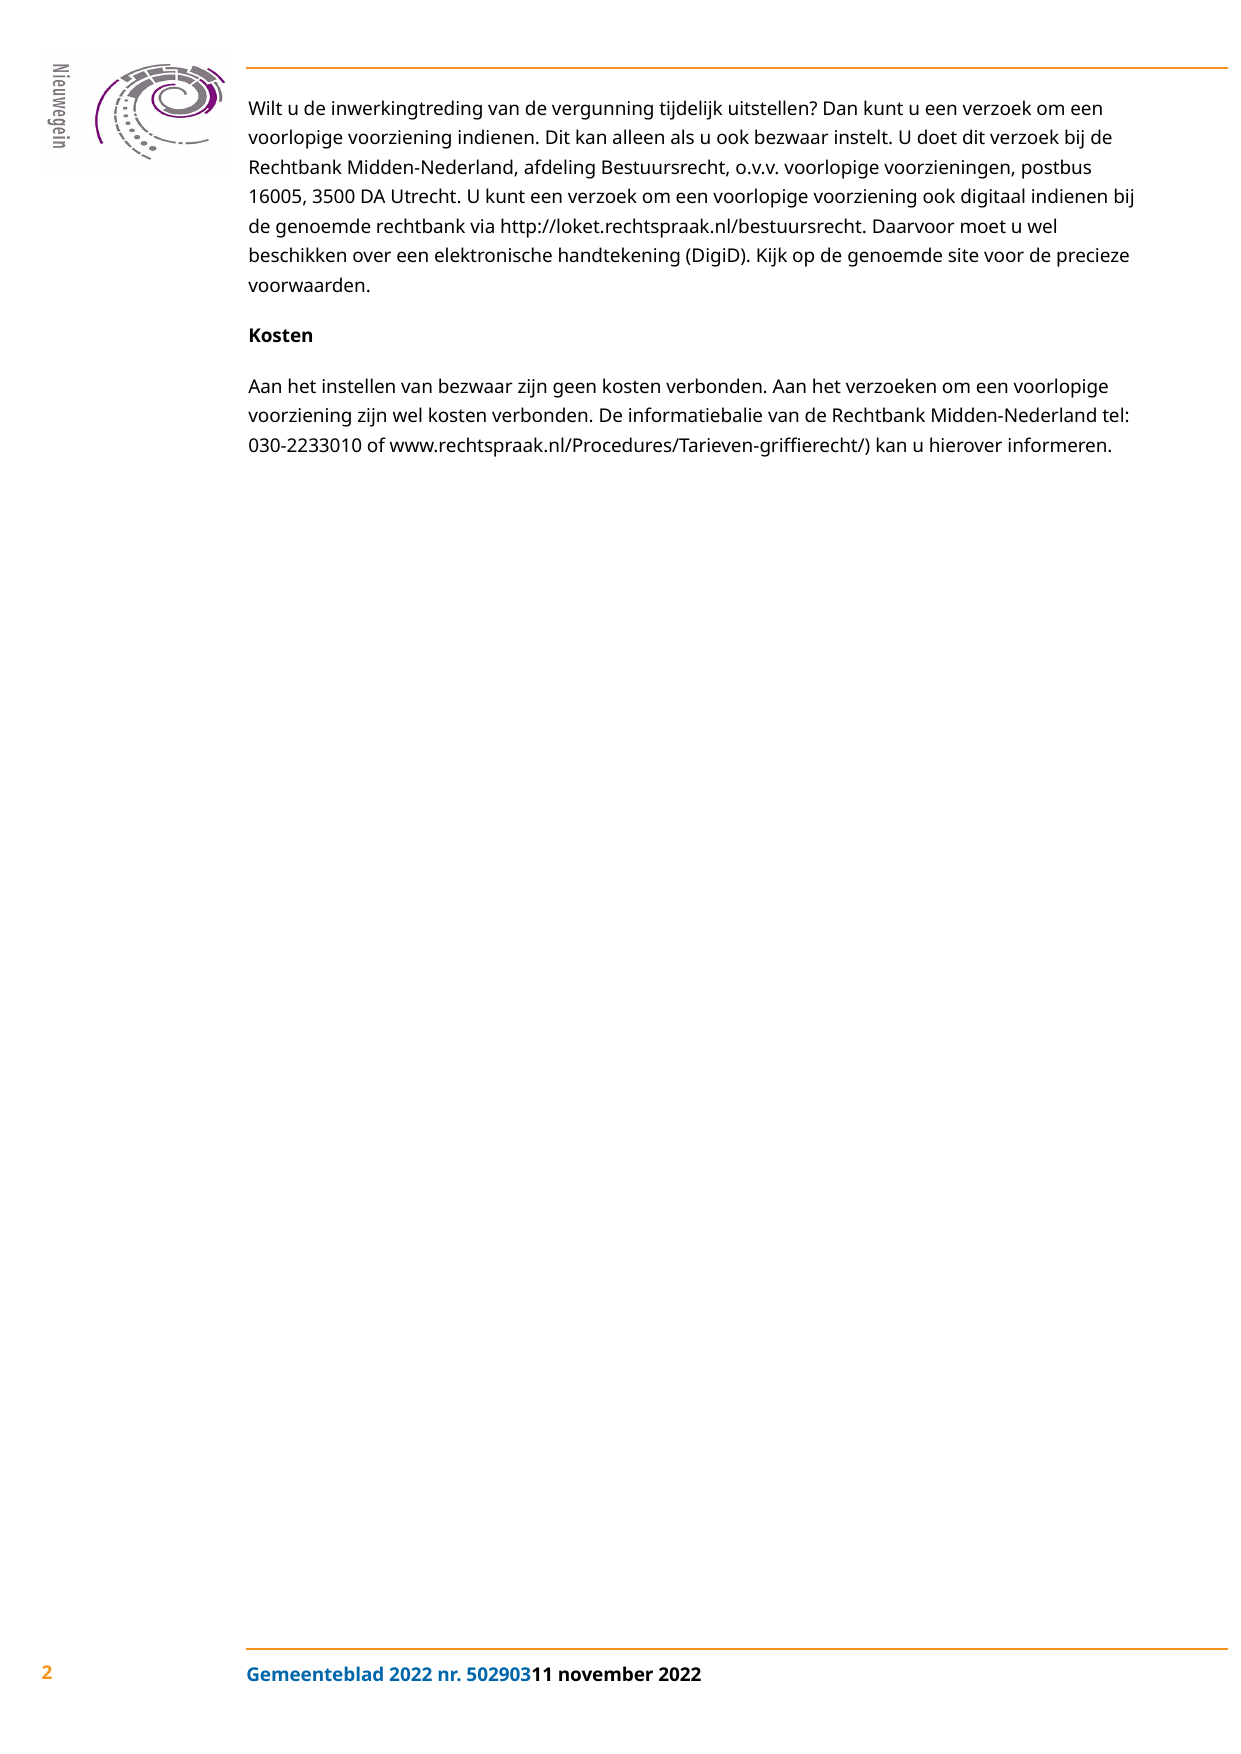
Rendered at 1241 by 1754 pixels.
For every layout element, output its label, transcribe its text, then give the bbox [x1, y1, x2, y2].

picture [41, 47, 231, 172]
text Kosten [248, 323, 1152, 348]
text Aan het instellen van bezwaar zijn geen kosten verbonden. Aan het verzoeken om een voorlopige voorziening zijn wel kosten verbonden. De informatiebalie van de Rechtbank Midden-Nederland tel: 030-2233010 of www.rechtspraak.nl/Procedures/Tarieven-griffierecht/) kan u hierover informeren. [248, 373, 1152, 458]
text Wilt u de inwerkingtreding van de vergunning tijdelijk uitstellen? Dan kunt u een verzoek om een voorlopige voorziening indienen. Dit kan alleen als u ook bezwaar instelt. U doet dit verzoek bij de Rechtbank Midden-Nederland, afdeling Bestuursrecht, o.v.v. voorlopige voorzieningen, postbus 16005, 3500 DA Utrecht. U kunt een verzoek om een voorlopige voorziening ook digitaal indienen bij de genoemde rechtbank via http://loket.rechtspraak.nl/bestuursrecht. Daarvoor moet u wel beschikken over een elektronische handtekening (DigiD). Kijk op de genoemde site voor de precieze voorwaarden. [248, 95, 1152, 298]
